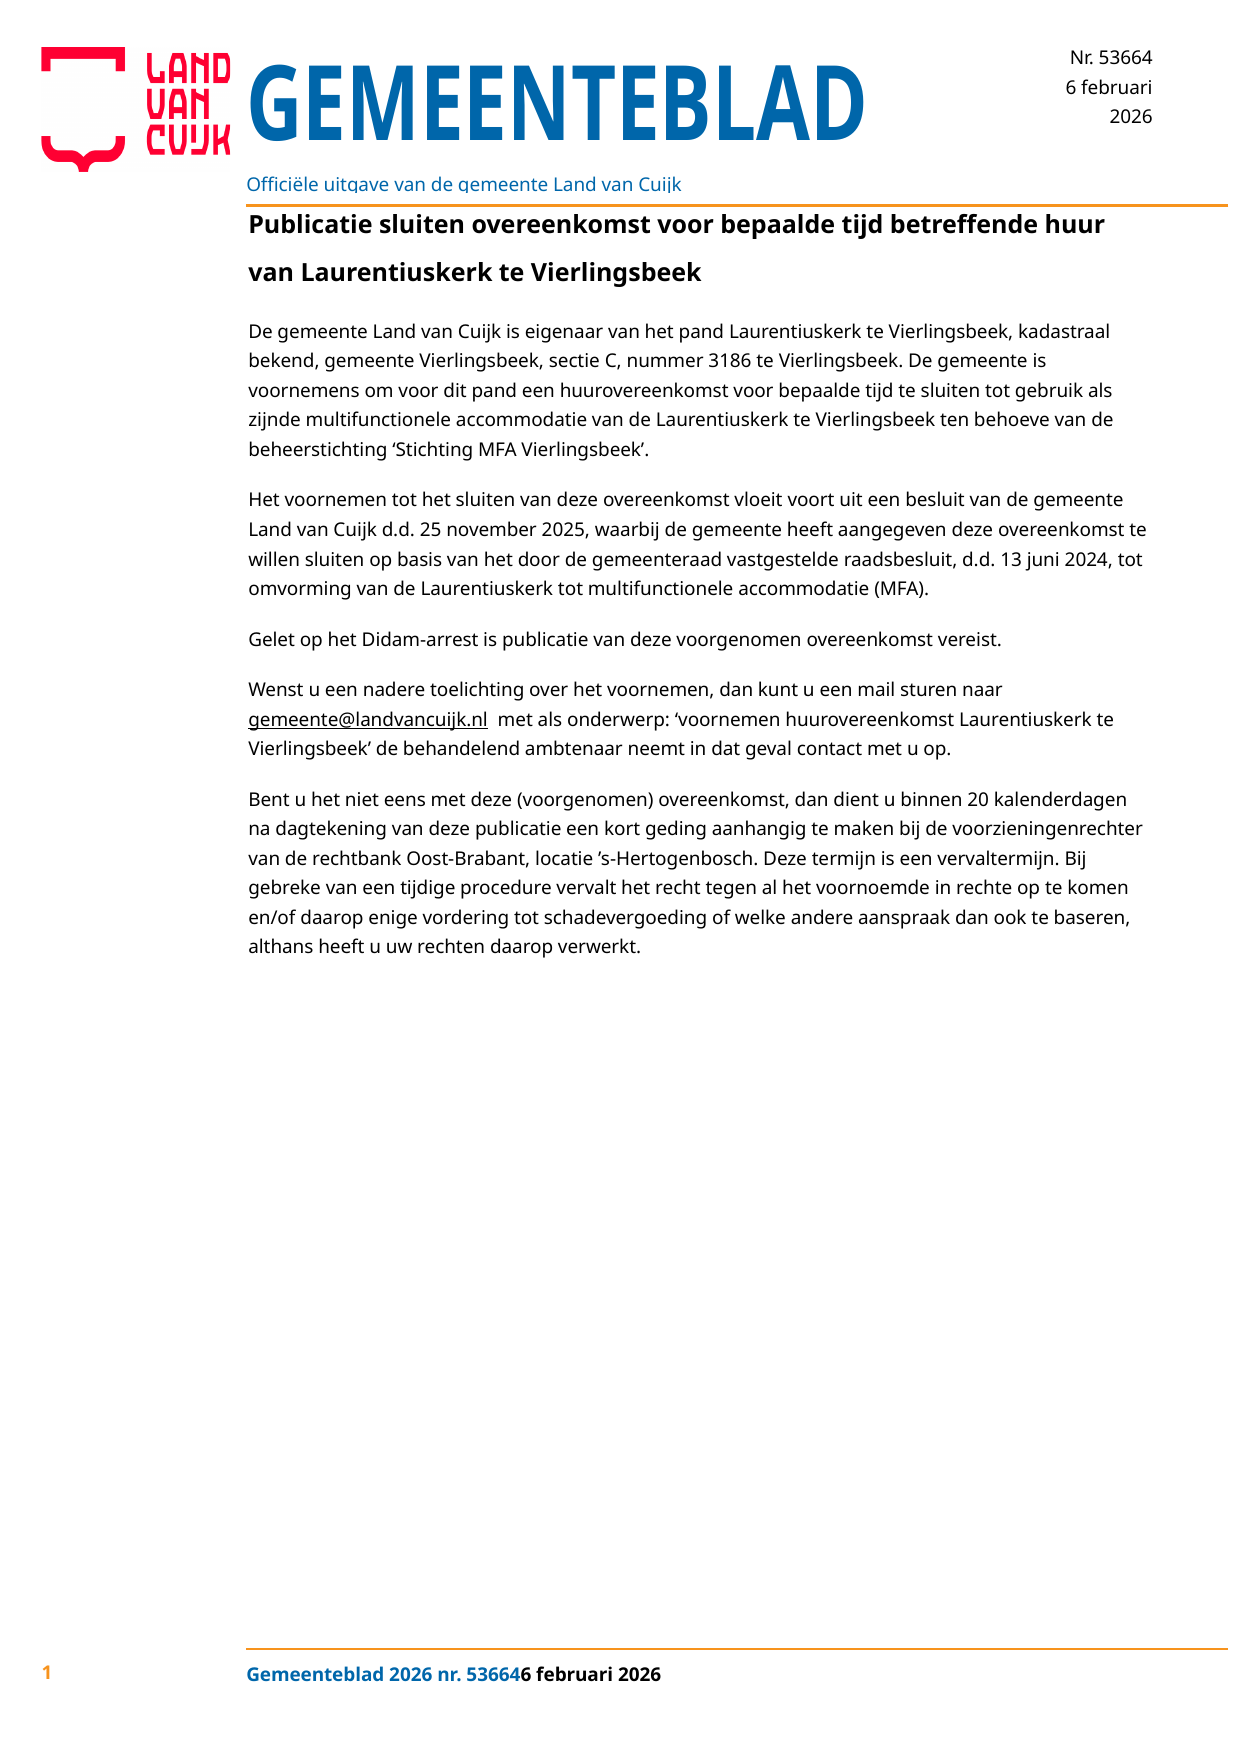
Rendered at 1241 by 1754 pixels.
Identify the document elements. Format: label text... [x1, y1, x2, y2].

picture [41, 47, 231, 172]
text Het voornemen tot het sluiten van deze overeenkomst vloeit voort uit een besluit van de gemeente Land van Cuijk d.d. 25 november 2025, waarbij de gemeente heeft aangegeven deze overeenkomst te willen sluiten op basis van het door de gemeenteraad vastgestelde raadsbesluit, d.d. 13 juni 2024, tot omvorming van de Laurentiuskerk tot multifunctionele accommodatie (MFA). [248, 487, 1152, 601]
text Wenst u een nadere toelichting over het voornemen, dan kunt u een mail sturen naar gemeente@landvancuijk.nl met als onderwerp: ‘voornemen huurovereenkomst Laurentiuskerk te Vierlingsbeek’ de behandelend ambtenaar neemt in dat geval contact met u op. [248, 676, 1152, 761]
text Publicatie sluiten overeenkomst voor bepaalde tijd betreffende huur van Laurentiuskerk te Vierlingsbeek [248, 207, 1152, 288]
text De gemeente Land van Cuijk is eigenaar van het pand Laurentiuskerk te Vierlingsbeek, kadastraal bekend, gemeente Vierlingsbeek, sectie C, nummer 3186 te Vierlingsbeek. De gemeente is voornemens om voor dit pand een huurovereenkomst voor bepaalde tijd te sluiten tot gebruik als zijnde multifunctionele accommodatie van de Laurentiuskerk te Vierlingsbeek ten behoeve van de beheerstichting ‘Stichting MFA Vierlingsbeek’. [248, 318, 1152, 462]
text Gelet op het Didam-arrest is publicatie van deze voorgenomen overeenkomst vereist. [248, 626, 1152, 652]
text Bent u het niet eens met deze (voorgenomen) overeenkomst, dan dient u binnen 20 kalenderdagen na dagtekening van deze publicatie een kort geding aanhangig te maken bij de voorzieningenrechter van de rechtbank Oost-Brabant, locatie ’s-Hertogenbosch. Deze termijn is een vervaltermijn. Bij gebreke van een tijdige procedure vervalt het recht tegen al het voornoemde in rechte op te komen en/of daarop enige vordering tot schadevergoeding of welke andere aanspraak dan ook te baseren, althans heeft u uw rechten daarop verwerkt. [248, 786, 1152, 959]
